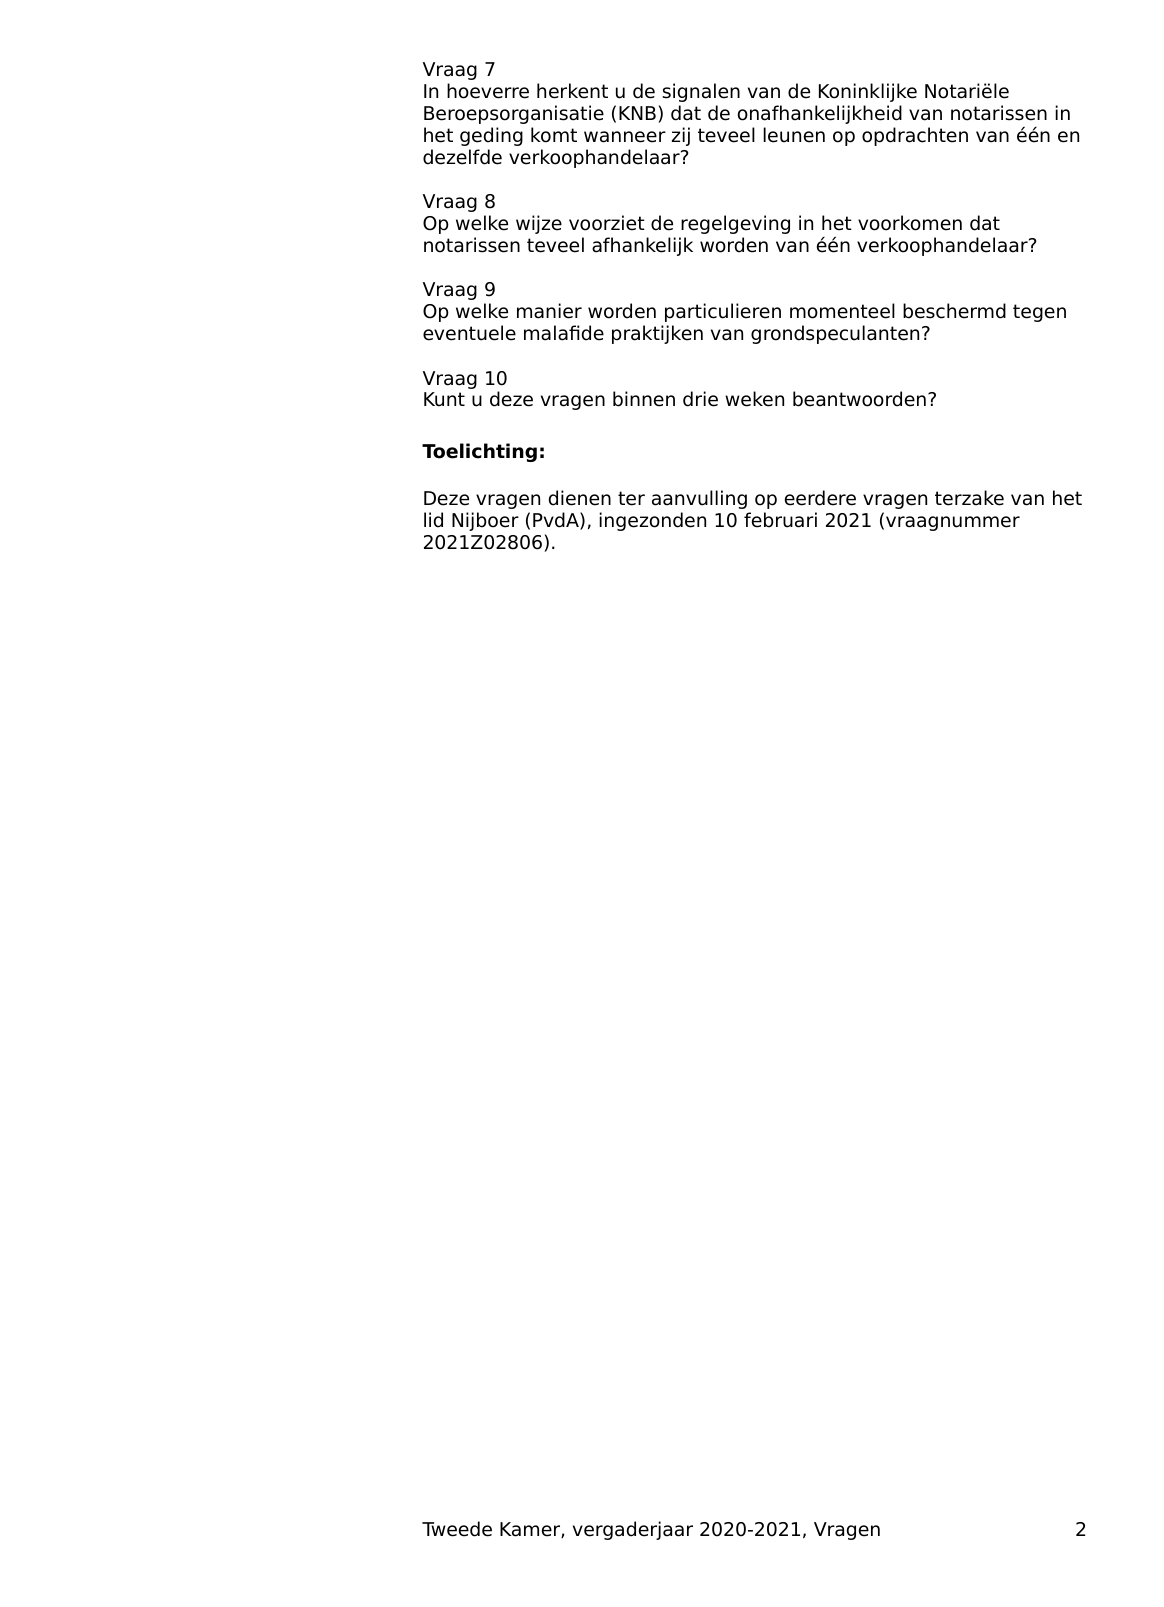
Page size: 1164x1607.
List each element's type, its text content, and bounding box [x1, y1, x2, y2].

text Vraag 8 [422, 191, 1087, 213]
text Op welke manier worden particulieren momenteel beschermd tegen eventuele malafide praktijken van grondspeculanten? [422, 301, 1087, 345]
text Vraag 10 [422, 367, 1087, 389]
text Deze vragen dienen ter aanvulling op eerdere vragen terzake van het lid Nijboer (PvdA), ingezonden 10 februari 2021 (vraagnummer 2021Z02806). [422, 488, 1087, 554]
text In hoeverre herkent u de signalen van de Koninklijke Notariële Beroepsorganisatie (KNB) dat de onafhankelijkheid van notarissen in het geding komt wanneer zij teveel leunen op opdrachten van één en dezelfde verkoophandelaar? [422, 81, 1087, 169]
text Op welke wijze voorziet de regelgeving in het voorkomen dat notarissen teveel afhankelijk worden van één verkoophandelaar? [422, 213, 1087, 257]
text Vraag 9 [422, 279, 1087, 301]
text Kunt u deze vragen binnen drie weken beantwoorden? [422, 389, 1087, 411]
subtitle Toelichting: [422, 441, 1087, 463]
text Vraag 7 [422, 59, 1087, 81]
